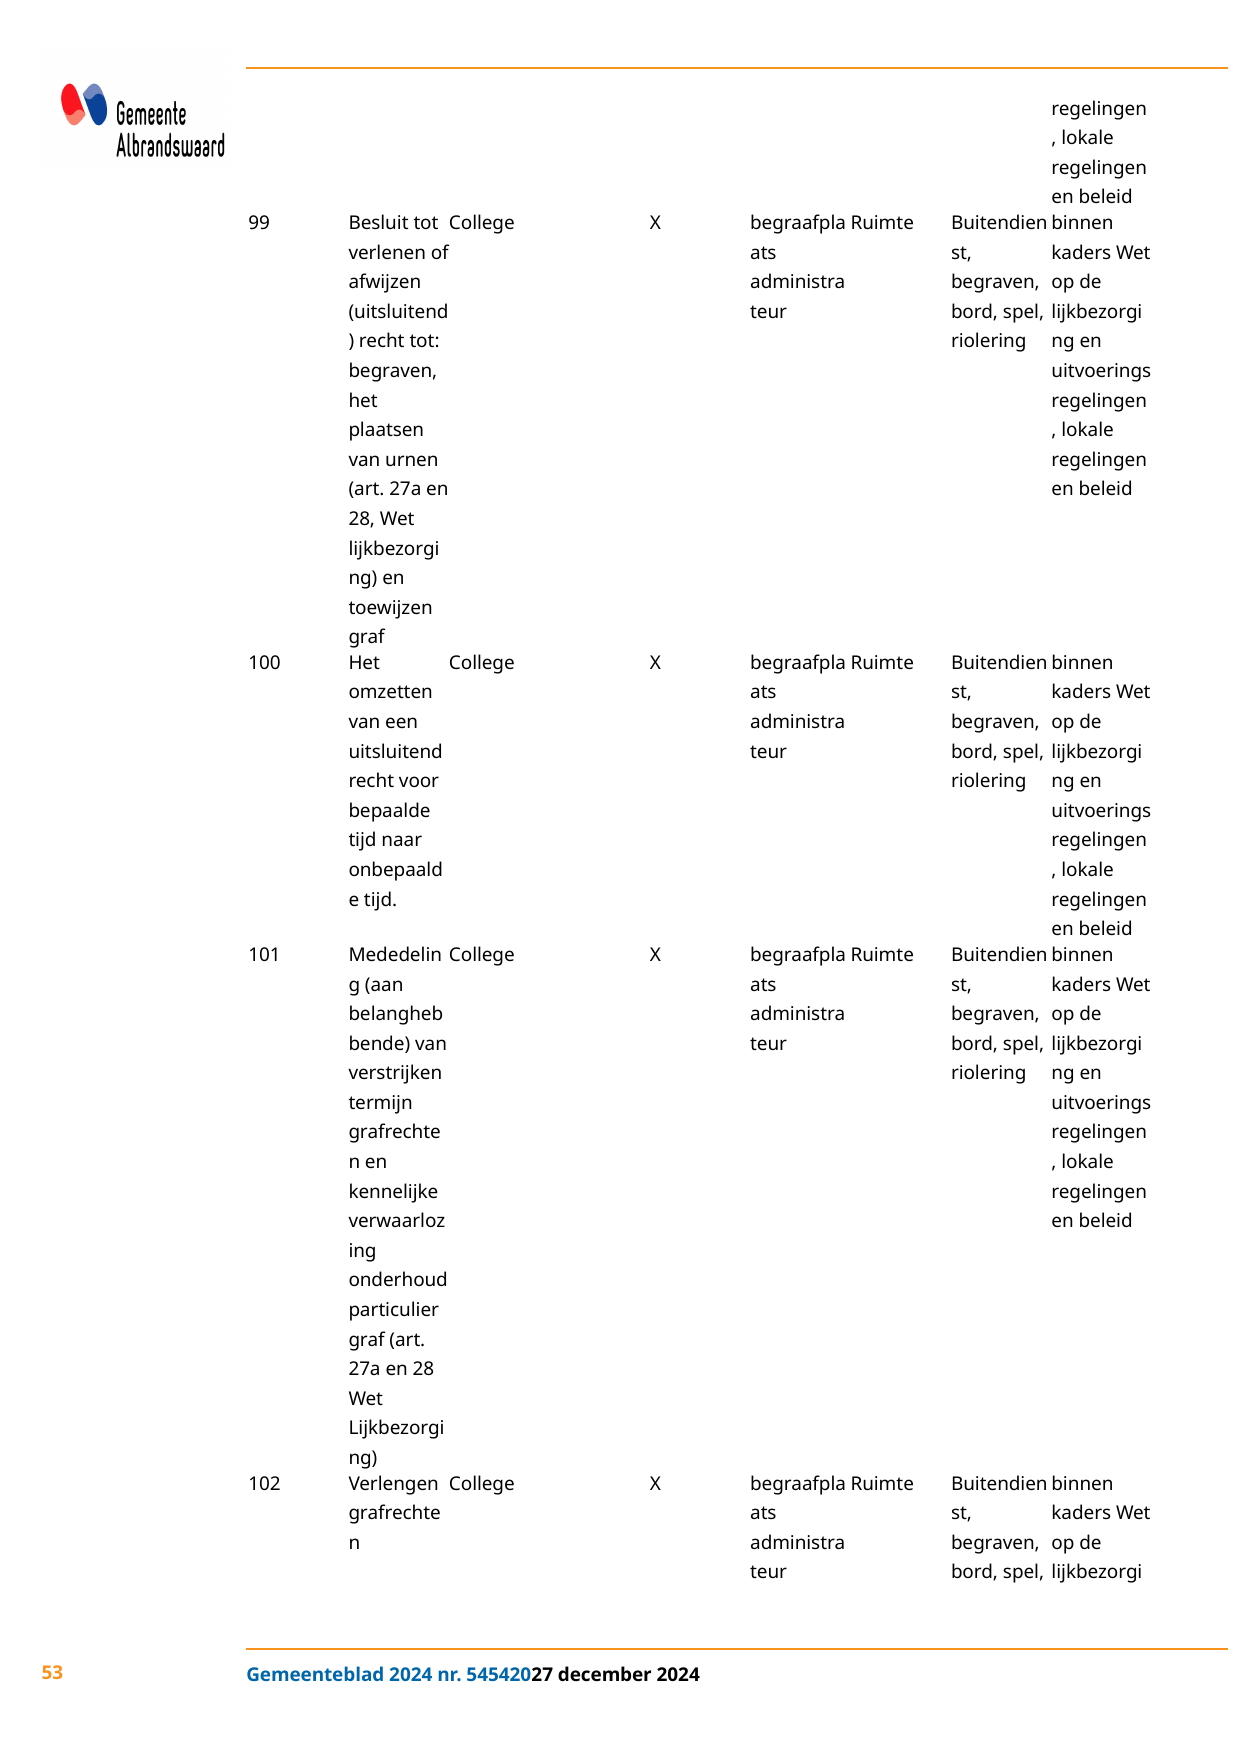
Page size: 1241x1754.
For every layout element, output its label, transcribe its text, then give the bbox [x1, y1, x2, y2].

table_cell X [650, 941, 750, 1470]
table_cell 100 [248, 649, 348, 941]
table_cell X [650, 1470, 750, 1584]
table_cell [549, 941, 649, 1470]
table_cell Buitendienst, begraven, bord, spel, riolering [951, 941, 1051, 1470]
table_cell Buitendienst, begraven, bord, spel, riolering [951, 649, 1051, 941]
table_cell begraafplaats administrateur [750, 649, 850, 941]
table_cell Ruimte [850, 209, 951, 649]
table_cell binnen kaders Wet op de lijkbezorging en uitvoeringsregelingen, lokale regelingen en beleid [1051, 209, 1152, 649]
table_cell [549, 649, 649, 941]
table_cell College [449, 209, 549, 649]
table_cell [549, 95, 649, 209]
table_cell [449, 95, 549, 209]
table_cell Ruimte [850, 941, 951, 1470]
table_cell [549, 1470, 649, 1584]
table_cell binnen kaders Wet op de lijkbezorging en uitvoeringsregelingen, lokale regelingen en beleid [1051, 941, 1152, 1470]
table_cell X [650, 209, 750, 649]
table_cell [248, 95, 348, 209]
table_cell [750, 95, 850, 209]
table_cell [348, 95, 449, 209]
table_cell Buitendienst, begraven, bord, spel, riolering [951, 209, 1051, 649]
table_cell 99 [248, 209, 348, 649]
table_cell Verlengen grafrechten [348, 1470, 449, 1584]
table_cell Ruimte [850, 649, 951, 941]
table_cell Besluit tot verlenen of afwijzen (uitsluitend) recht tot: begraven, het plaatsen van urnen (art. 27a en 28, Wet lijkbezorging) en toewijzen graf [348, 209, 449, 649]
table_cell Het omzetten van een uitsluitend recht voor bepaalde tijd naar onbepaalde tijd. [348, 649, 449, 941]
table_cell Buitendienst, begraven, bord, spel, [951, 1470, 1051, 1584]
table_cell 102 [248, 1470, 348, 1584]
table_cell College [449, 649, 549, 941]
table_cell College [449, 941, 549, 1470]
table_cell Ruimte [850, 1470, 951, 1584]
table_cell begraafplaats administrateur [750, 941, 850, 1470]
table_cell [850, 95, 951, 209]
table_cell [549, 209, 649, 649]
table_cell College [449, 1470, 549, 1584]
table_cell [951, 95, 1051, 209]
table_cell begraafplaats administrateur [750, 209, 850, 649]
table_cell regelingen, lokale regelingen en beleid [1051, 95, 1152, 209]
table_cell 101 [248, 941, 348, 1470]
table_cell Mededeling (aan belanghebbende) van verstrijken termijn grafrechten en kennelijke verwaarlozing onderhoud particulier graf (art. 27a en 28 Wet Lijkbezorging) [348, 941, 449, 1470]
table_cell X [650, 649, 750, 941]
table_cell begraafplaats administrateur [750, 1470, 850, 1584]
table_cell binnen kaders Wet op de lijkbezorging en uitvoeringsregelingen, lokale regelingen en beleid [1051, 649, 1152, 941]
table_cell binnen kaders Wet op de lijkbezorgi [1051, 1470, 1152, 1584]
picture [41, 47, 231, 172]
table_cell [650, 95, 750, 209]
